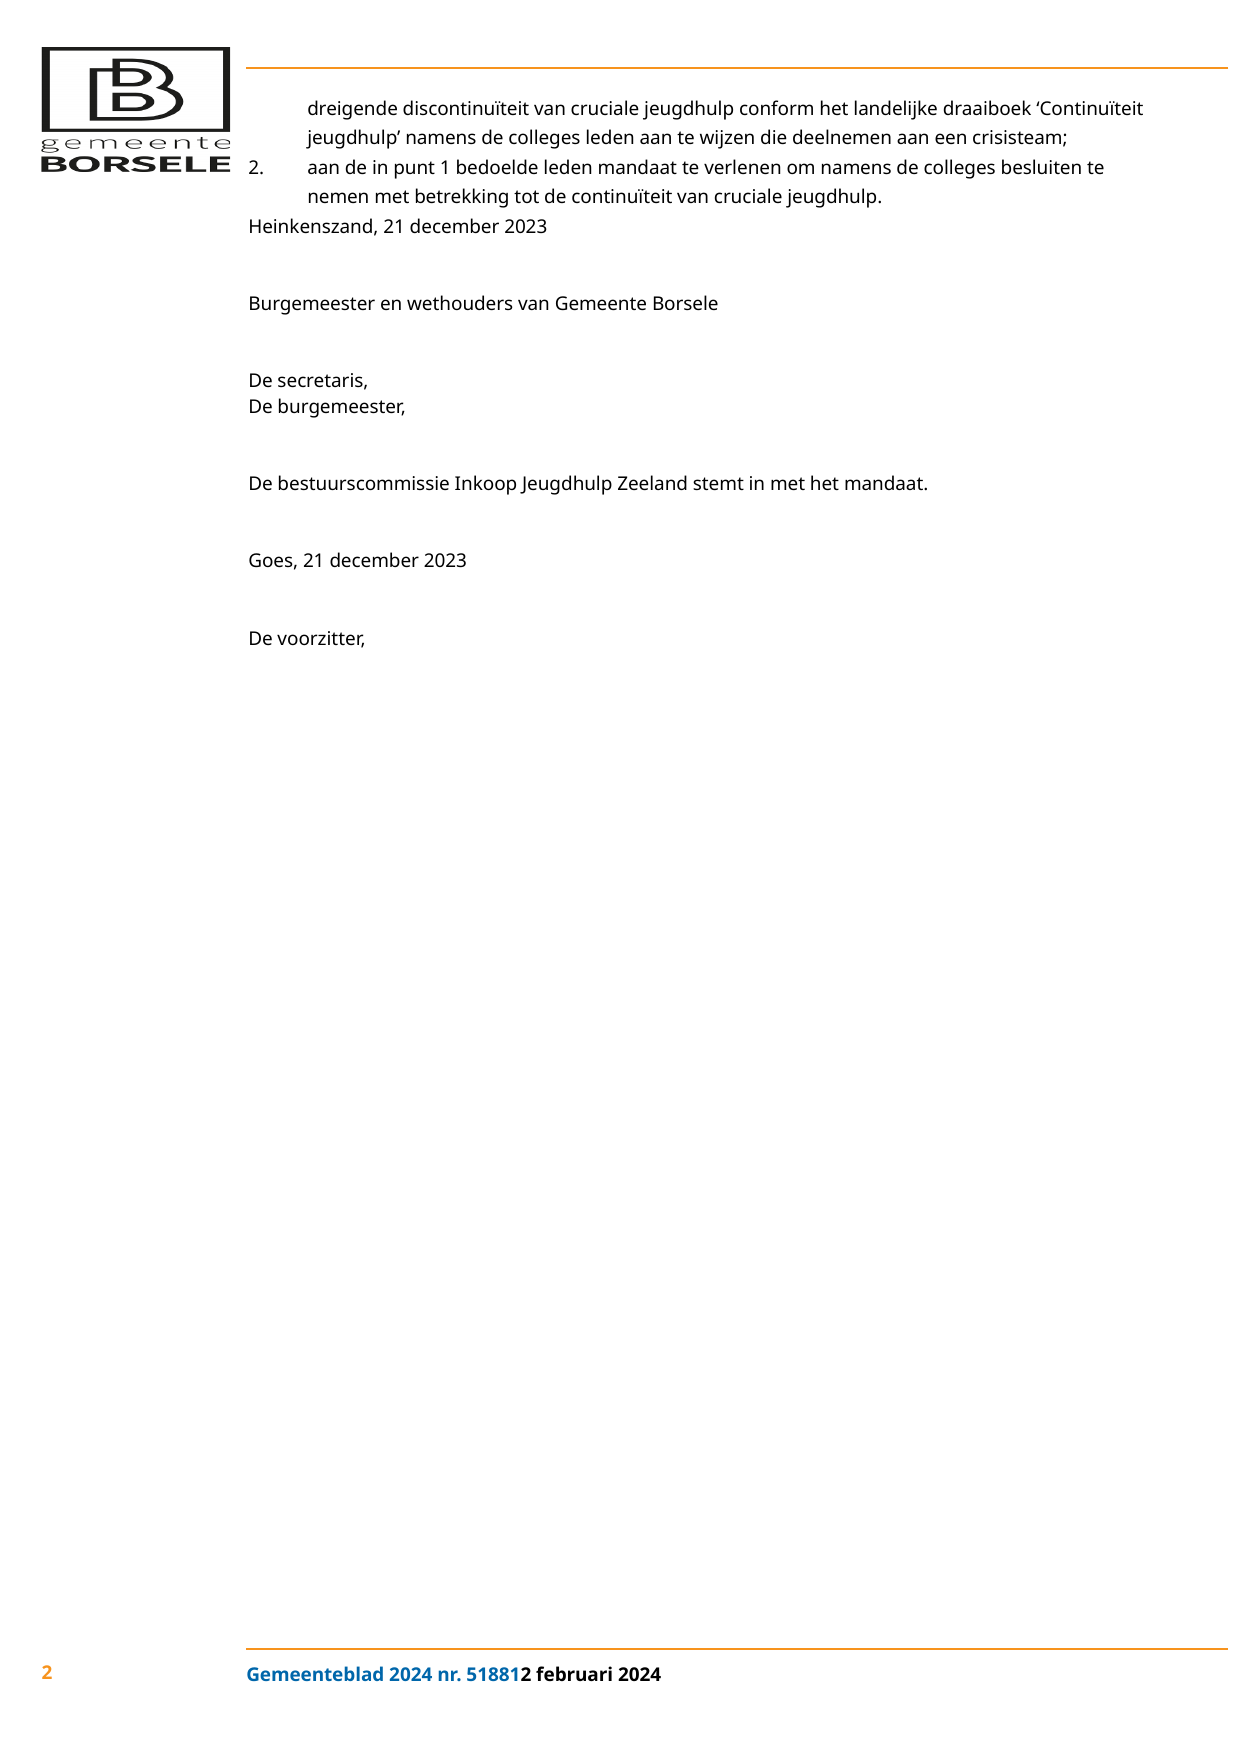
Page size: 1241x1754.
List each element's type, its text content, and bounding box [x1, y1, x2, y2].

text De secretaris, [248, 367, 1152, 393]
text Heinkenszand, 21 december 2023 [248, 213, 1152, 239]
text De voorzitter, [248, 625, 1152, 651]
text De burgemeester, [248, 393, 1152, 419]
picture [41, 47, 231, 172]
list dreigende discontinuïteit van cruciale jeugdhulp conform het landelijke draaiboek ‘Continuïteit jeugdhulp’ namens de colleges leden aan te wijzen die deelnemen aan een crisisteam; [248, 95, 1152, 150]
text De bestuurscommissie Inkoop Jeugdhulp Zeeland stemt in met het mandaat. [248, 470, 1152, 496]
text Goes, 21 december 2023 [248, 548, 1152, 573]
list aan de in punt 1 bedoelde leden mandaat te verlenen om namens de colleges besluiten te nemen met betrekking tot de continuïteit van cruciale jeugdhulp. [248, 154, 1152, 209]
text Burgemeester en wethouders van Gemeente Borsele [248, 290, 1152, 316]
